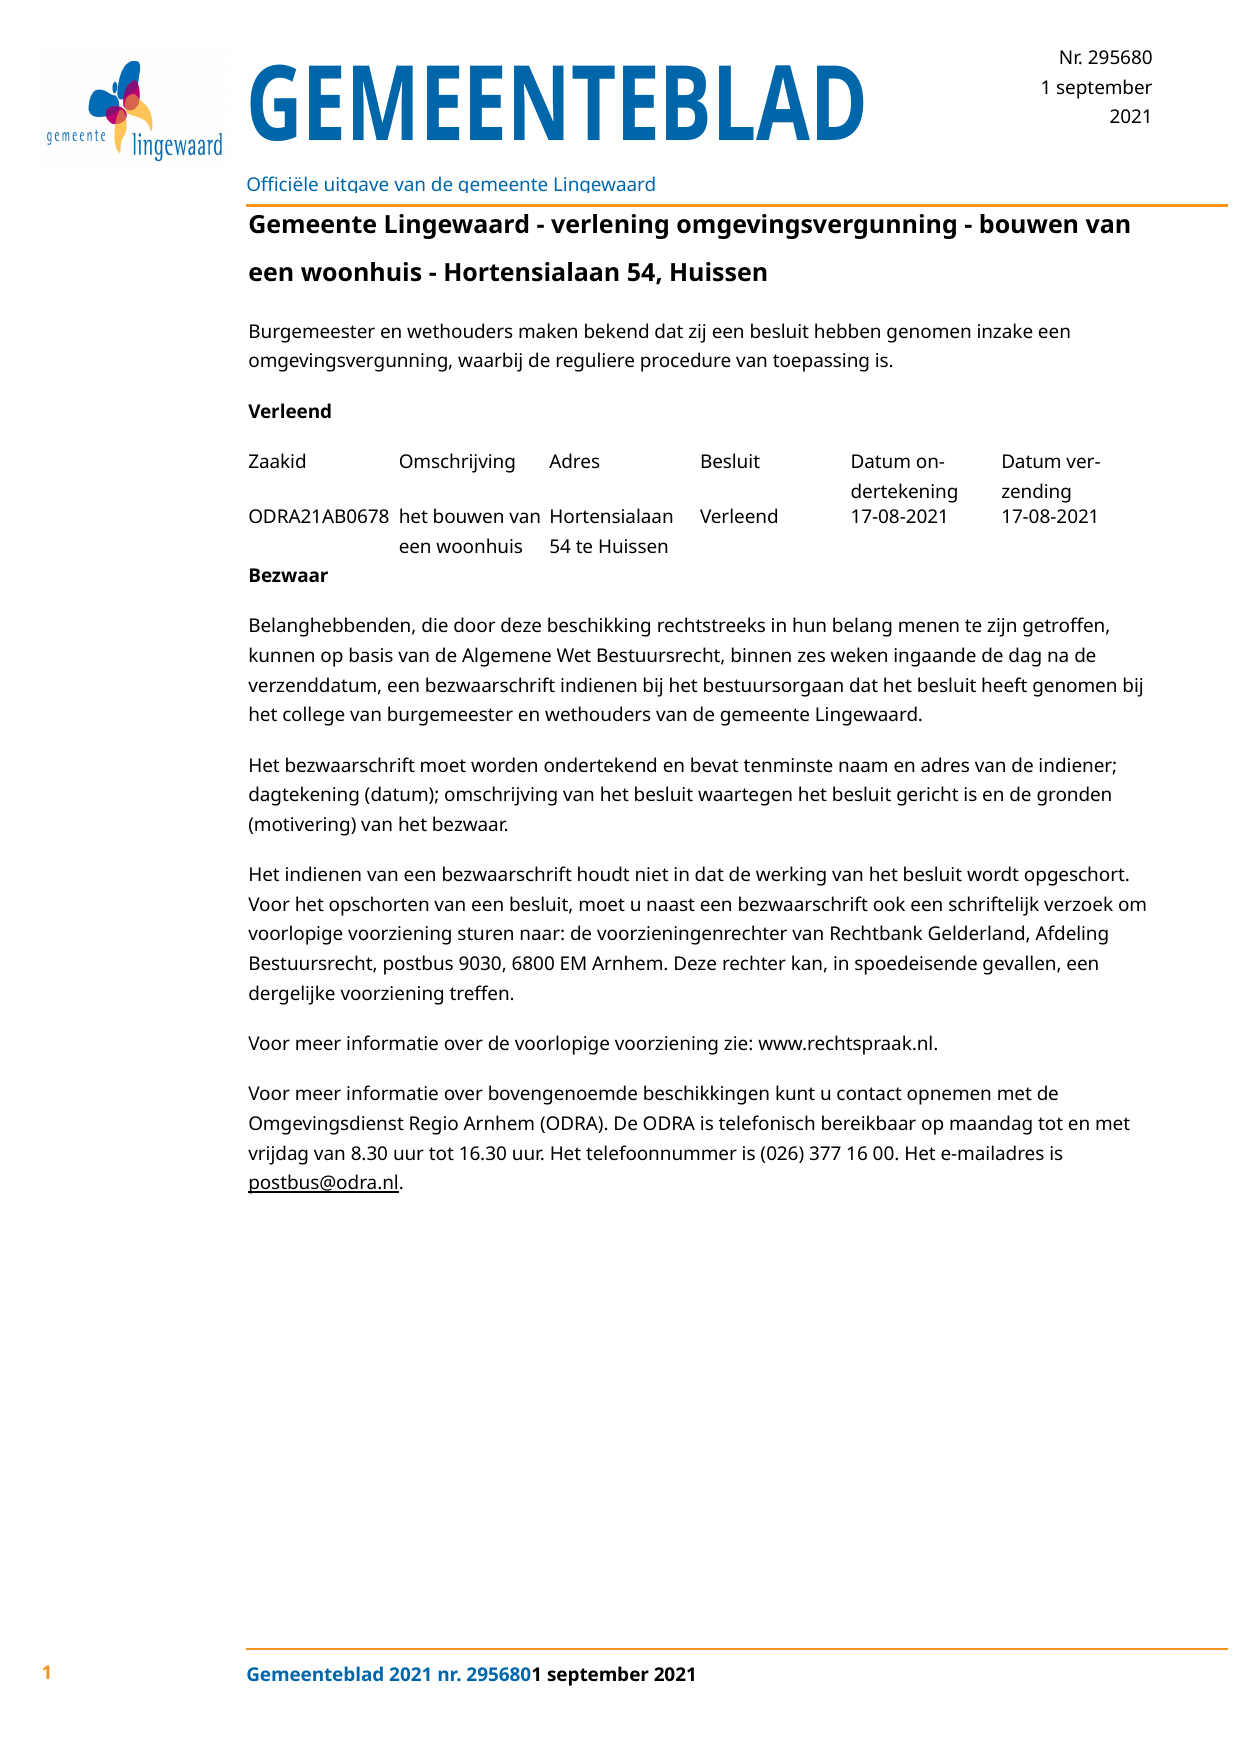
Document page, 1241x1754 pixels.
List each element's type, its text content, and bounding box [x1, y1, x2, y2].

table_cell het bouwen van een woonhuis [399, 504, 549, 559]
text Het indienen van een bezwaarschrift houdt niet in dat de werking van het besluit wordt opgeschort. Voor het opschorten van een besluit, moet u naast een bezwaarschrift ook een schriftelijk verzoek om voorlopige voorziening sturen naar: de voorzieningenrechter van Rechtbank Gelderland, Afdeling Bestuursrecht, postbus 9030, 6800 EM Arnhem. Deze rechter kan, in spoedeisende gevallen, een dergelijke voorziening treffen. [248, 861, 1152, 1006]
table_cell 17-08-2021 [850, 504, 1001, 559]
table_header Zaakid [248, 449, 398, 504]
text Voor meer informatie over de voorlopige voorziening zie: www.rechtspraak.nl. [248, 1030, 1152, 1056]
table_header Adres [549, 449, 700, 504]
text Het bezwaarschrift moet worden ondertekend en bevat tenminste naam en adres van de indiener; dagtekening (datum); omschrijving van het besluit waartegen het besluit gericht is en de gronden (motivering) van het bezwaar. [248, 752, 1152, 837]
picture [41, 47, 231, 172]
text Belanghebbenden, die door deze beschikking rechtstreeks in hun belang menen te zijn getroffen, kunnen op basis van de Algemene Wet Bestuursrecht, binnen zes weken ingaande de dag na de verzenddatum, een bezwaarschrift indienen bij het bestuursorgaan dat het besluit heeft genomen bij het college van burgemeester en wethouders van de gemeente Lingewaard. [248, 613, 1152, 727]
table_cell Hortensialaan 54 te Huissen [549, 504, 700, 559]
text Bezwaar [248, 562, 1152, 588]
text Voor meer informatie over bovengenoemde beschikkingen kunt u contact opnemen met de Omgevingsdienst Regio Arnhem (ODRA). De ODRA is telefonisch bereikbaar op maandag tot en met vrijdag van 8.30 uur tot 16.30 uur. Het telefoonnummer is (026) 377 16 00. Het e-mailadres is postbus@odra.nl. [248, 1081, 1152, 1195]
table_header Omschrijving [399, 449, 549, 504]
table_header Datum on-dertekening [850, 449, 1001, 504]
text Gemeente Lingewaard - verlening omgevingsvergunning - bouwen van een woonhuis - Hortensialaan 54, Huissen [248, 207, 1152, 288]
table_header Datum ver-zending [1001, 449, 1152, 504]
text Burgemeester en wethouders maken bekend dat zij een besluit hebben genomen inzake een omgevingsvergunning, waarbij de reguliere procedure van toepassing is. [248, 318, 1152, 373]
table_header Besluit [700, 449, 850, 504]
text Verleend [248, 398, 1152, 424]
table_cell Verleend [700, 504, 850, 559]
table_cell 17-08-2021 [1001, 504, 1152, 559]
table_cell ODRA21AB0678 [248, 504, 398, 559]
